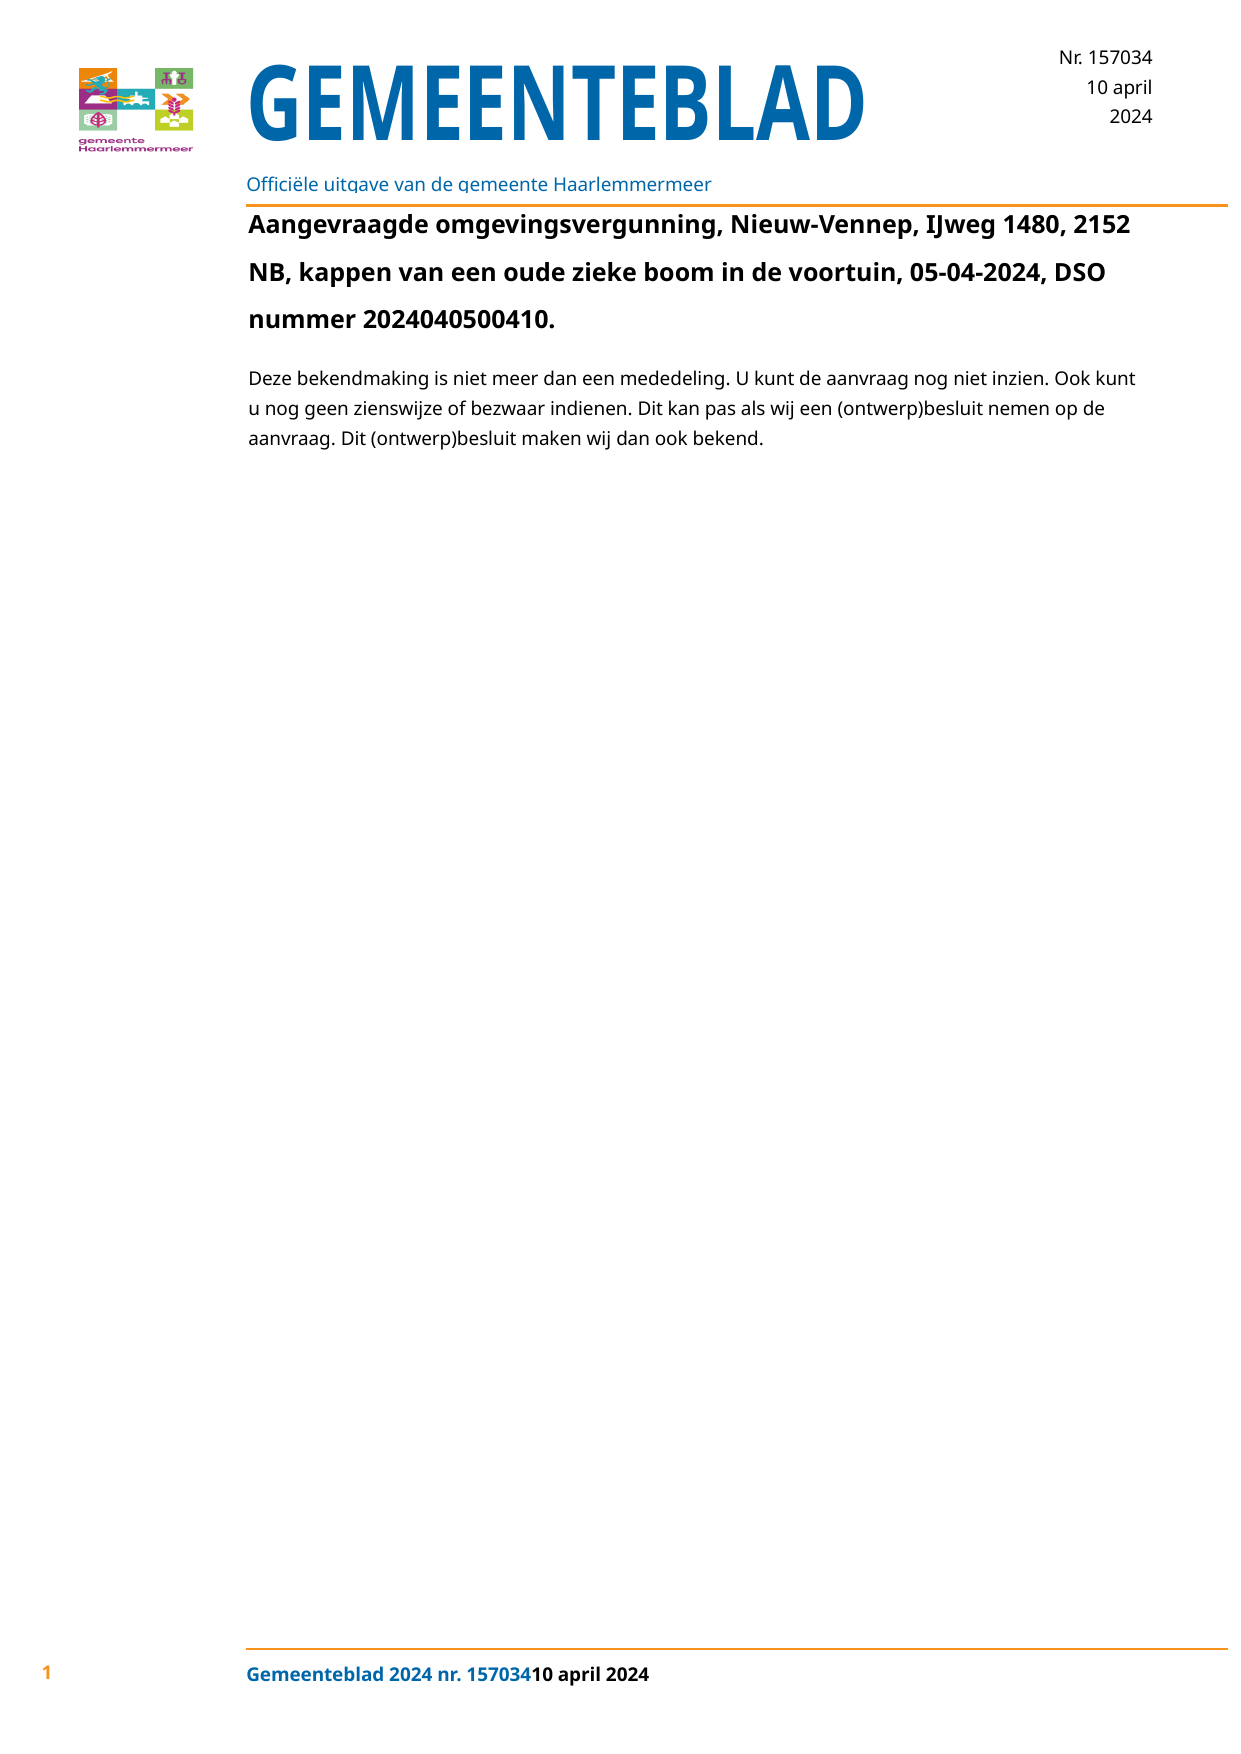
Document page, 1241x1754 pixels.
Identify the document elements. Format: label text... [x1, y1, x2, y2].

picture [41, 47, 231, 172]
text Deze bekendmaking is niet meer dan een mededeling. U kunt de aanvraag nog niet inzien. Ook kunt u nog geen zienswijze of bezwaar indienen. Dit kan pas als wij een (ontwerp)besluit nemen op de aanvraag. Dit (ontwerp)besluit maken wij dan ook bekend. [248, 366, 1152, 450]
text Aangevraagde omgevingsvergunning, Nieuw-Vennep, IJweg 1480, 2152 NB, kappen van een oude zieke boom in de voortuin, 05-04-2024, DSO nummer 2024040500410. [248, 207, 1152, 336]
